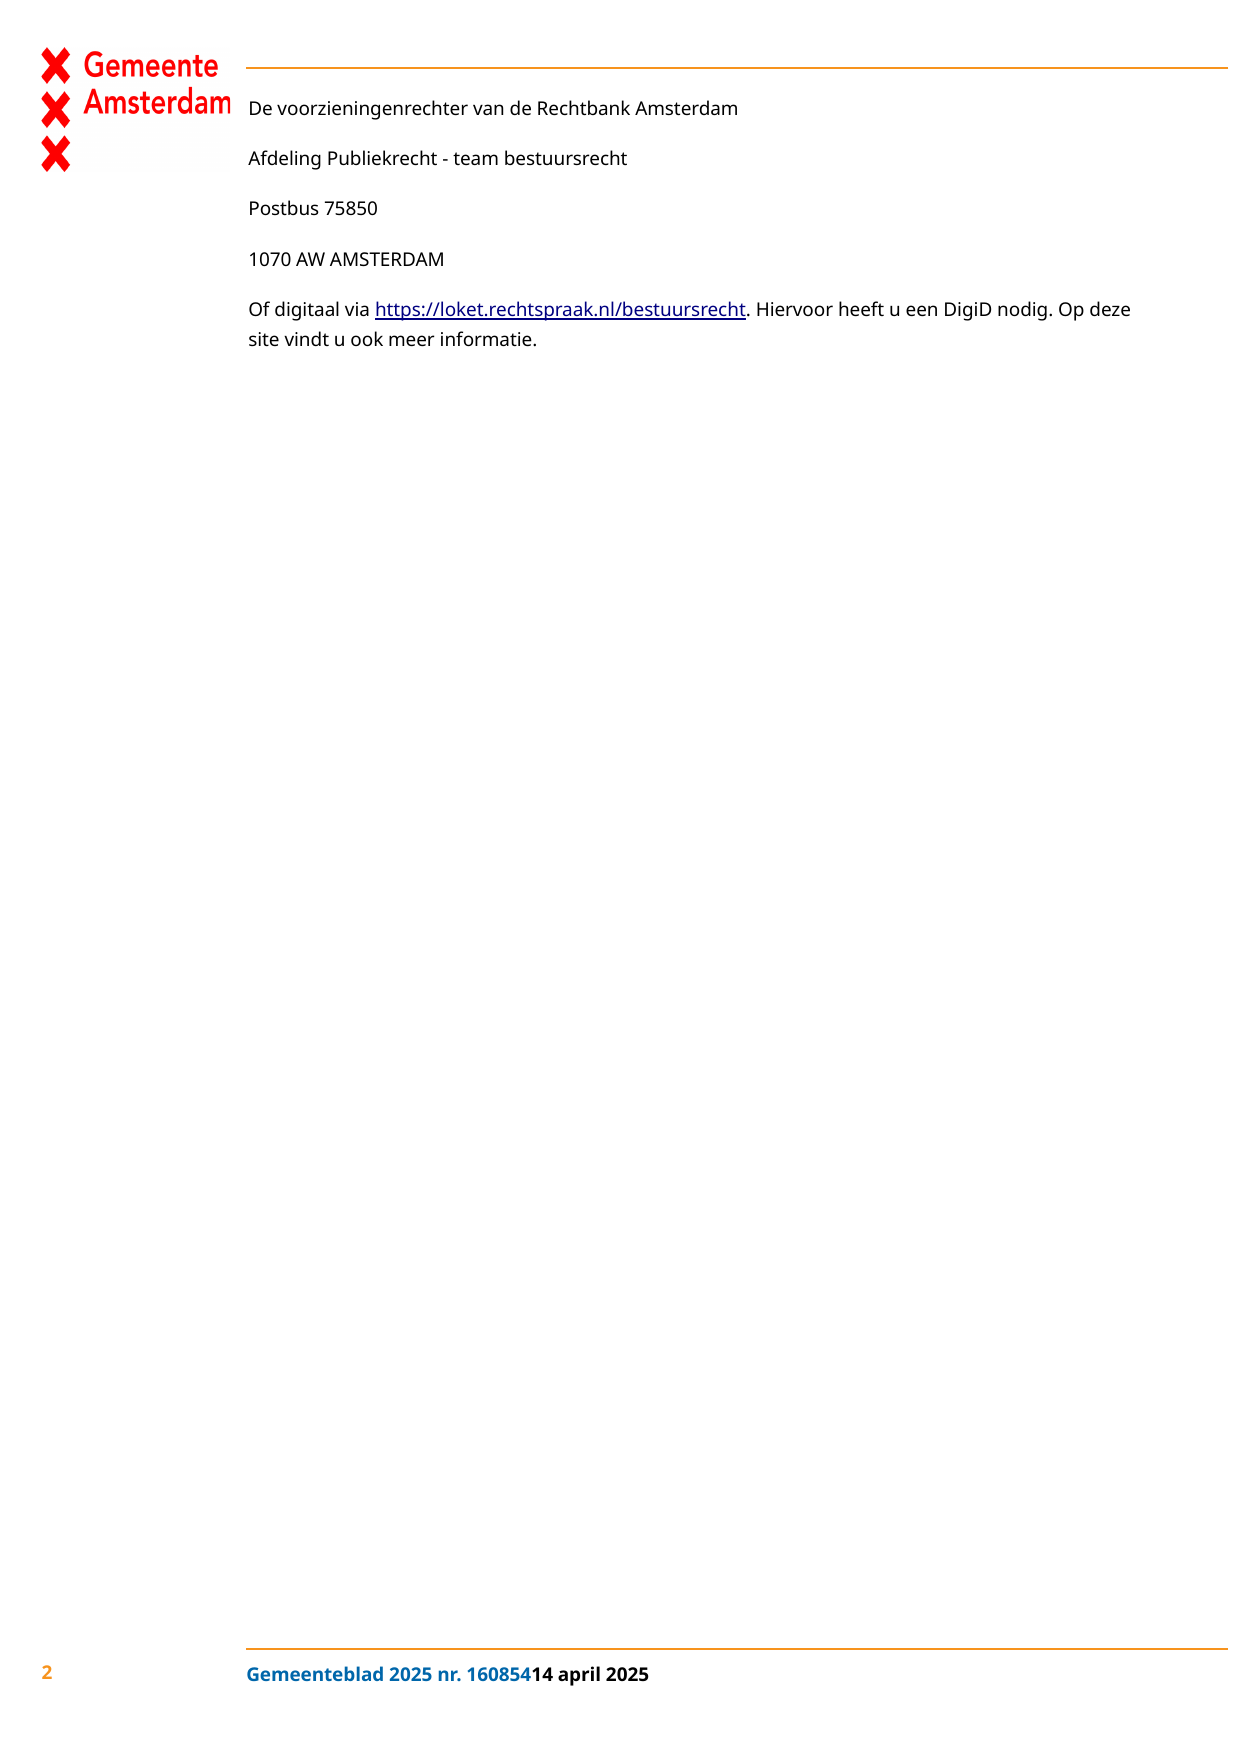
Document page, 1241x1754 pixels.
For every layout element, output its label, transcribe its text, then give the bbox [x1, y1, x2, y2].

text Afdeling Publiekrecht - team bestuursrecht [248, 145, 1152, 171]
text Postbus 75850 [248, 196, 1152, 221]
text 1070 AW AMSTERDAM [248, 246, 1152, 272]
text Of digitaal via https://loket.rechtspraak.nl/bestuursrecht. Hiervoor heeft u een DigiD nodig. Op deze site vindt u ook meer informatie. [248, 296, 1152, 352]
text De voorzieningenrechter van de Rechtbank Amsterdam [248, 95, 1152, 121]
picture [41, 47, 231, 172]
